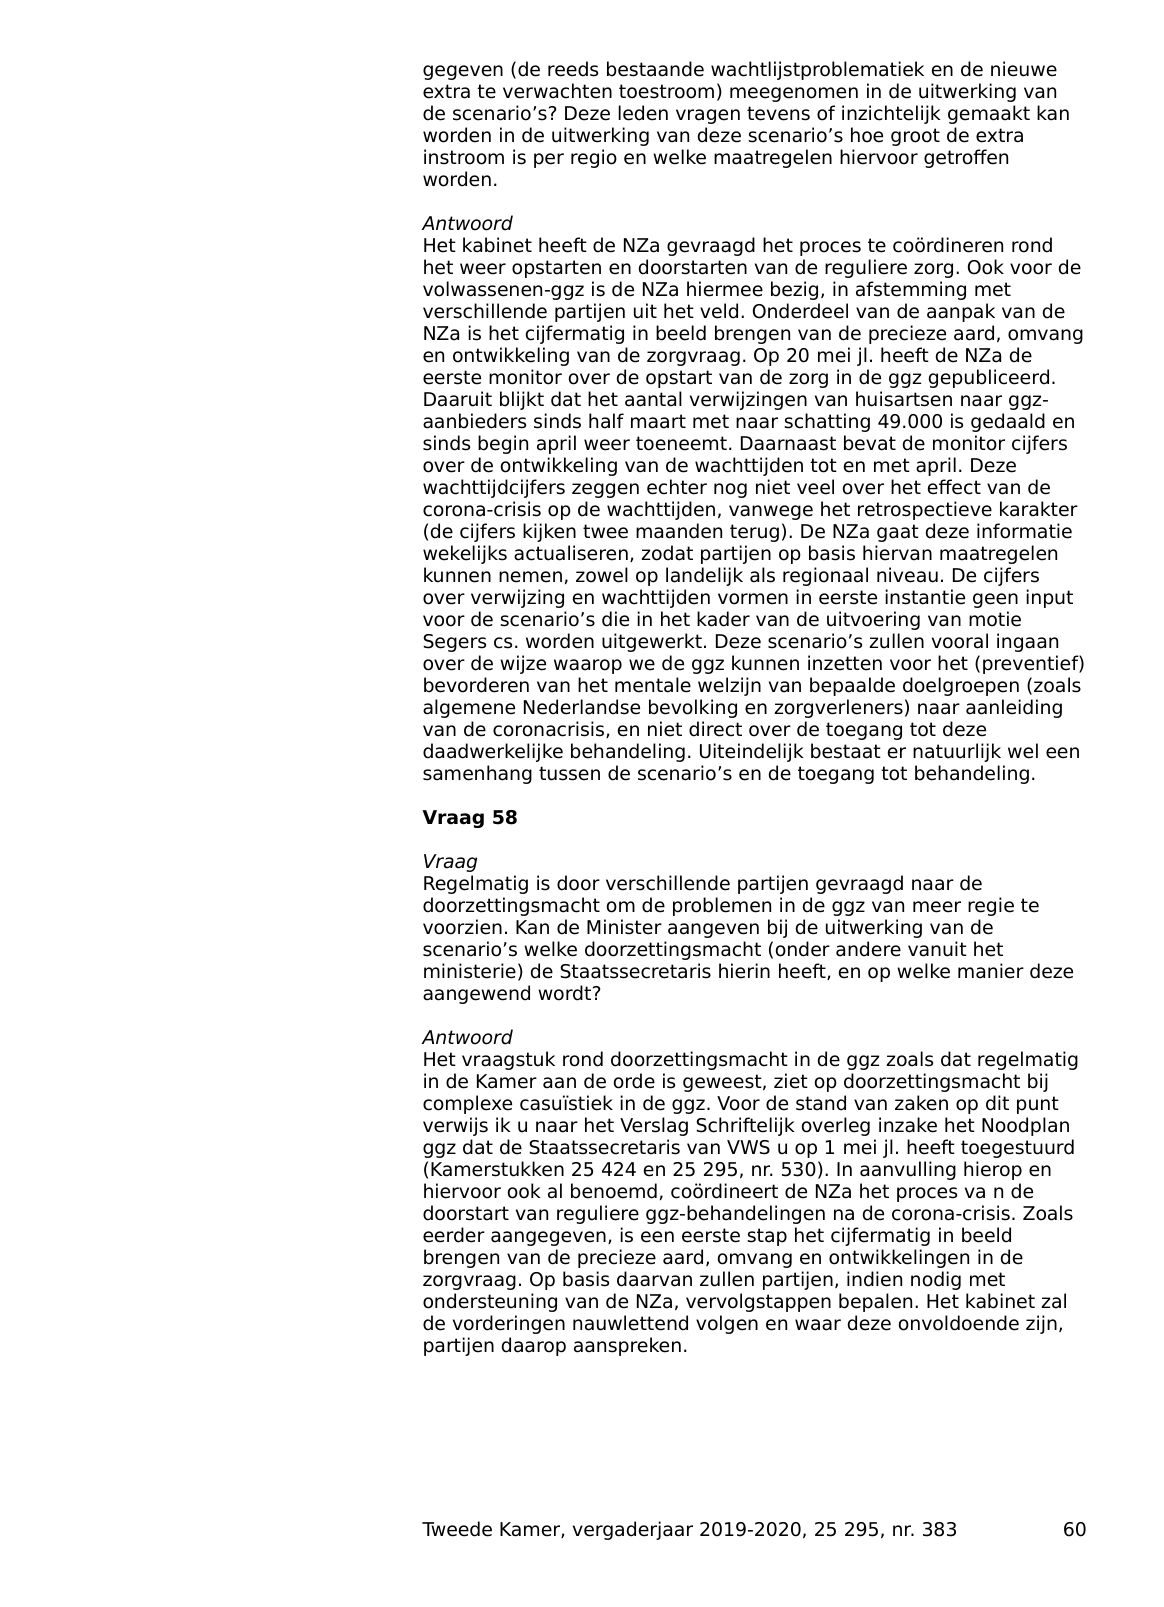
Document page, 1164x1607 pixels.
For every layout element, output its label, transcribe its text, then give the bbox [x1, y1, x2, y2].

subtitle Vraag [422, 851, 1087, 873]
subtitle Antwoord [422, 1027, 1087, 1049]
subtitle Vraag 58 [422, 807, 1087, 829]
text Het kabinet heeft de NZa gevraagd het proces te coördineren rond het weer opstarten en doorstarten van de reguliere zorg. Ook voor de volwassenen-ggz is de NZa hiermee bezig, in afstemming met verschillende partijen uit het veld. Onderdeel van de aanpak van de NZa is het cijfermatig in beeld brengen van de precieze aard, omvang en ontwikkeling van de zorgvraag. Op 20 mei jl. heeft de NZa de eerste monitor over de opstart van de zorg in de ggz gepubliceerd. Daaruit blijkt dat het aantal verwijzingen van huisartsen naar ggz-aanbieders sinds half maart met naar schatting 49.000 is gedaald en sinds begin april weer toeneemt. Daarnaast bevat de monitor cijfers over de ontwikkeling van de wachttijden tot en met april. Deze wachttijdcijfers zeggen echter nog niet veel over het effect van de corona-crisis op de wachttijden, vanwege het retrospectieve karakter (de cijfers kijken twee maanden terug). De NZa gaat deze informatie wekelijks actualiseren, zodat partijen op basis hiervan maatregelen kunnen nemen, zowel op landelijk als regionaal niveau. De cijfers over verwijzing en wachttijden vormen in eerste instantie geen input voor de scenario’s die in het kader van de uitvoering van motie Segers cs. worden uitgewerkt. Deze scenario’s zullen vooral ingaan over de wijze waarop we de ggz kunnen inzetten voor het (preventief) bevorderen van het mentale welzijn van bepaalde doelgroepen (zoals algemene Nederlandse bevolking en zorgverleners) naar aanleiding van de coronacrisis, en niet direct over de toegang tot deze daadwerkelijke behandeling. Uiteindelijk bestaat er natuurlijk wel een samenhang tussen de scenario’s en de toegang tot behandeling. [422, 235, 1087, 784]
text Regelmatig is door verschillende partijen gevraagd naar de doorzettingsmacht om de problemen in de ggz van meer regie te voorzien. Kan de Minister aangeven bij de uitwerking van de scenario’s welke doorzettingsmacht (onder andere vanuit het ministerie) de Staatssecretaris hierin heeft, en op welke manier deze aangewend wordt? [422, 873, 1087, 1005]
text Het vraagstuk rond doorzettingsmacht in de ggz zoals dat regelmatig in de Kamer aan de orde is geweest, ziet op doorzettingsmacht bij complexe casuïstiek in de ggz. Voor de stand van zaken op dit punt verwijs ik u naar het Verslag Schriftelijk overleg inzake het Noodplan ggz dat de Staatssecretaris van VWS u op 1 mei jl. heeft toegestuurd (Kamerstukken 25 424 en 25 295, nr. 530). In aanvulling hierop en hiervoor ook al benoemd, coördineert de NZa het proces va n de doorstart van reguliere ggz-behandelingen na de corona-crisis. Zoals eerder aangegeven, is een eerste stap het cijfermatig in beeld brengen van de precieze aard, omvang en ontwikkelingen in de zorgvraag. Op basis daarvan zullen partijen, indien nodig met ondersteuning van de NZa, vervolgstappen bepalen. Het kabinet zal de vorderingen nauwlettend volgen en waar deze onvoldoende zijn, partijen daarop aanspreken. [422, 1049, 1087, 1357]
text gegeven (de reeds bestaande wachtlijstproblematiek en de nieuwe extra te verwachten toestroom) meegenomen in de uitwerking van de scenario’s? Deze leden vragen tevens of inzichtelijk gemaakt kan worden in de uitwerking van deze scenario’s hoe groot de extra instroom is per regio en welke maatregelen hiervoor getroffen worden. [422, 59, 1087, 191]
subtitle Antwoord [422, 213, 1087, 235]
